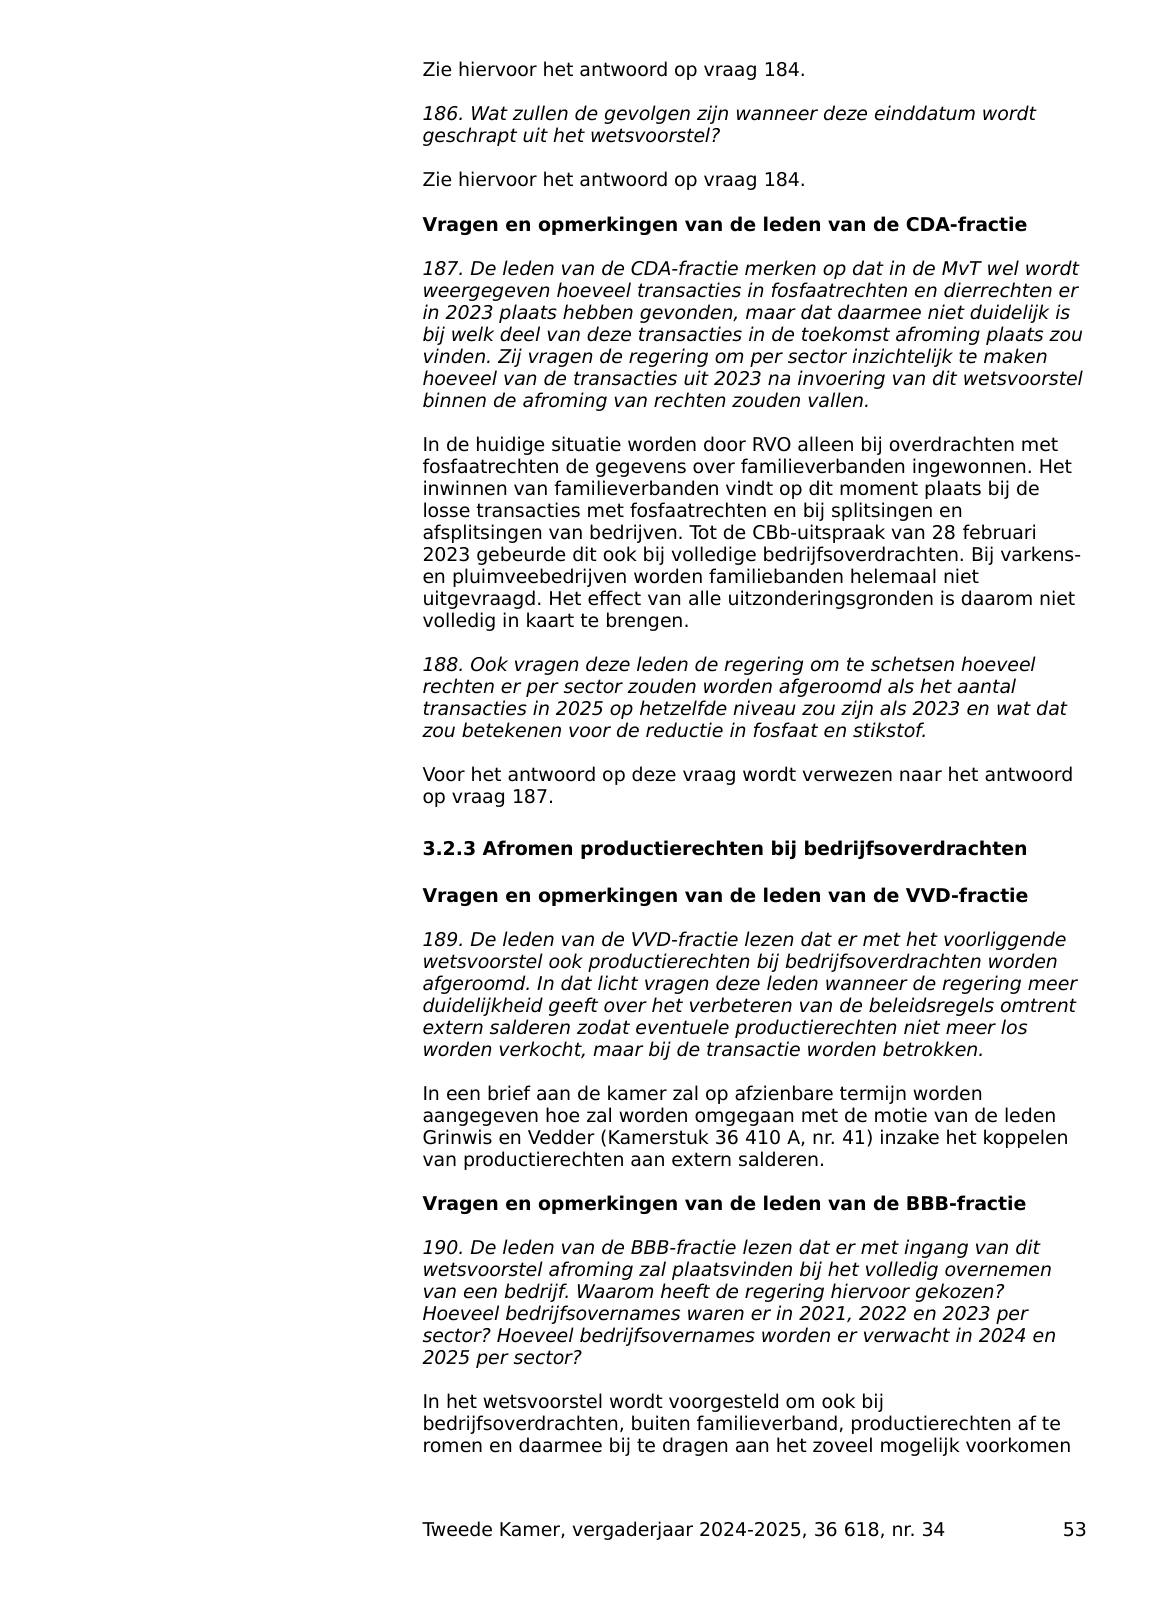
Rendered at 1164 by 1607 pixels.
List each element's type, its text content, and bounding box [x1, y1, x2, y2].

text Zie hiervoor het antwoord op vraag 184. [422, 169, 1087, 191]
text 186. Wat zullen de gevolgen zijn wanneer deze einddatum wordt geschrapt uit het wetsvoorstel? [422, 103, 1087, 147]
text 190. De leden van de BBB-fractie lezen dat er met ingang van dit wetsvoorstel afroming zal plaatsvinden bij het volledig overnemen van een bedrijf. Waarom heeft de regering hiervoor gekozen? Hoeveel bedrijfsovernames waren er in 2021, 2022 en 2023 per sector? Hoeveel bedrijfsovernames worden er verwacht in 2024 en 2025 per sector? [422, 1237, 1087, 1369]
subtitle Vragen en opmerkingen van de leden van de CDA-fractie [422, 213, 1087, 236]
text In het wetsvoorstel wordt voorgesteld om ook bij bedrijfsoverdrachten, buiten familieverband, productierechten af te romen en daarmee bij te dragen aan het zoveel mogelijk voorkomen [422, 1391, 1087, 1457]
subtitle Vragen en opmerkingen van de leden van de VVD-fractie [422, 885, 1087, 907]
text Zie hiervoor het antwoord op vraag 184. [422, 59, 1087, 81]
text 188. Ook vragen deze leden de regering om te schetsen hoeveel rechten er per sector zouden worden afgeroomd als het aantal transacties in 2025 op hetzelfde niveau zou zijn als 2023 en wat dat zou betekenen voor de reductie in fosfaat en stikstof. [422, 654, 1087, 742]
subtitle Vragen en opmerkingen van de leden van de BBB-fractie [422, 1193, 1087, 1215]
text 187. De leden van de CDA-fractie merken op dat in de MvT wel wordt weergegeven hoeveel transacties in fosfaatrechten en dierrechten er in 2023 plaats hebben gevonden, maar dat daarmee niet duidelijk is bij welk deel van deze transacties in de toekomst afroming plaats zou vinden. Zij vragen de regering om per sector inzichtelijk te maken hoeveel van de transacties uit 2023 na invoering van dit wetsvoorstel binnen de afroming van rechten zouden vallen. [422, 258, 1087, 412]
text Voor het antwoord op deze vraag wordt verwezen naar het antwoord op vraag 187. [422, 764, 1087, 808]
text 189. De leden van de VVD-fractie lezen dat er met het voorliggende wetsvoorstel ook productierechten bij bedrijfsoverdrachten worden afgeroomd. In dat licht vragen deze leden wanneer de regering meer duidelijkheid geeft over het verbeteren van de beleidsregels omtrent extern salderen zodat eventuele productierechten niet meer los worden verkocht, maar bij de transactie worden betrokken. [422, 929, 1087, 1061]
text In een brief aan de kamer zal op afzienbare termijn worden aangegeven hoe zal worden omgegaan met de motie van de leden Grinwis en Vedder (Kamerstuk 36 410 A, nr. 41) inzake het koppelen van productierechten aan extern salderen. [422, 1083, 1087, 1171]
subtitle 3.2.3 Afromen productierechten bij bedrijfsoverdrachten [422, 838, 1087, 860]
text In de huidige situatie worden door RVO alleen bij overdrachten met fosfaatrechten de gegevens over familieverbanden ingewonnen. Het inwinnen van familieverbanden vindt op dit moment plaats bij de losse transacties met fosfaatrechten en bij splitsingen en afsplitsingen van bedrijven. Tot de CBb-uitspraak van 28 februari 2023 gebeurde dit ook bij volledige bedrijfsoverdrachten. Bij varkens- en pluimveebedrijven worden familiebanden helemaal niet uitgevraagd. Het effect van alle uitzonderingsgronden is daarom niet volledig in kaart te brengen. [422, 434, 1087, 632]
